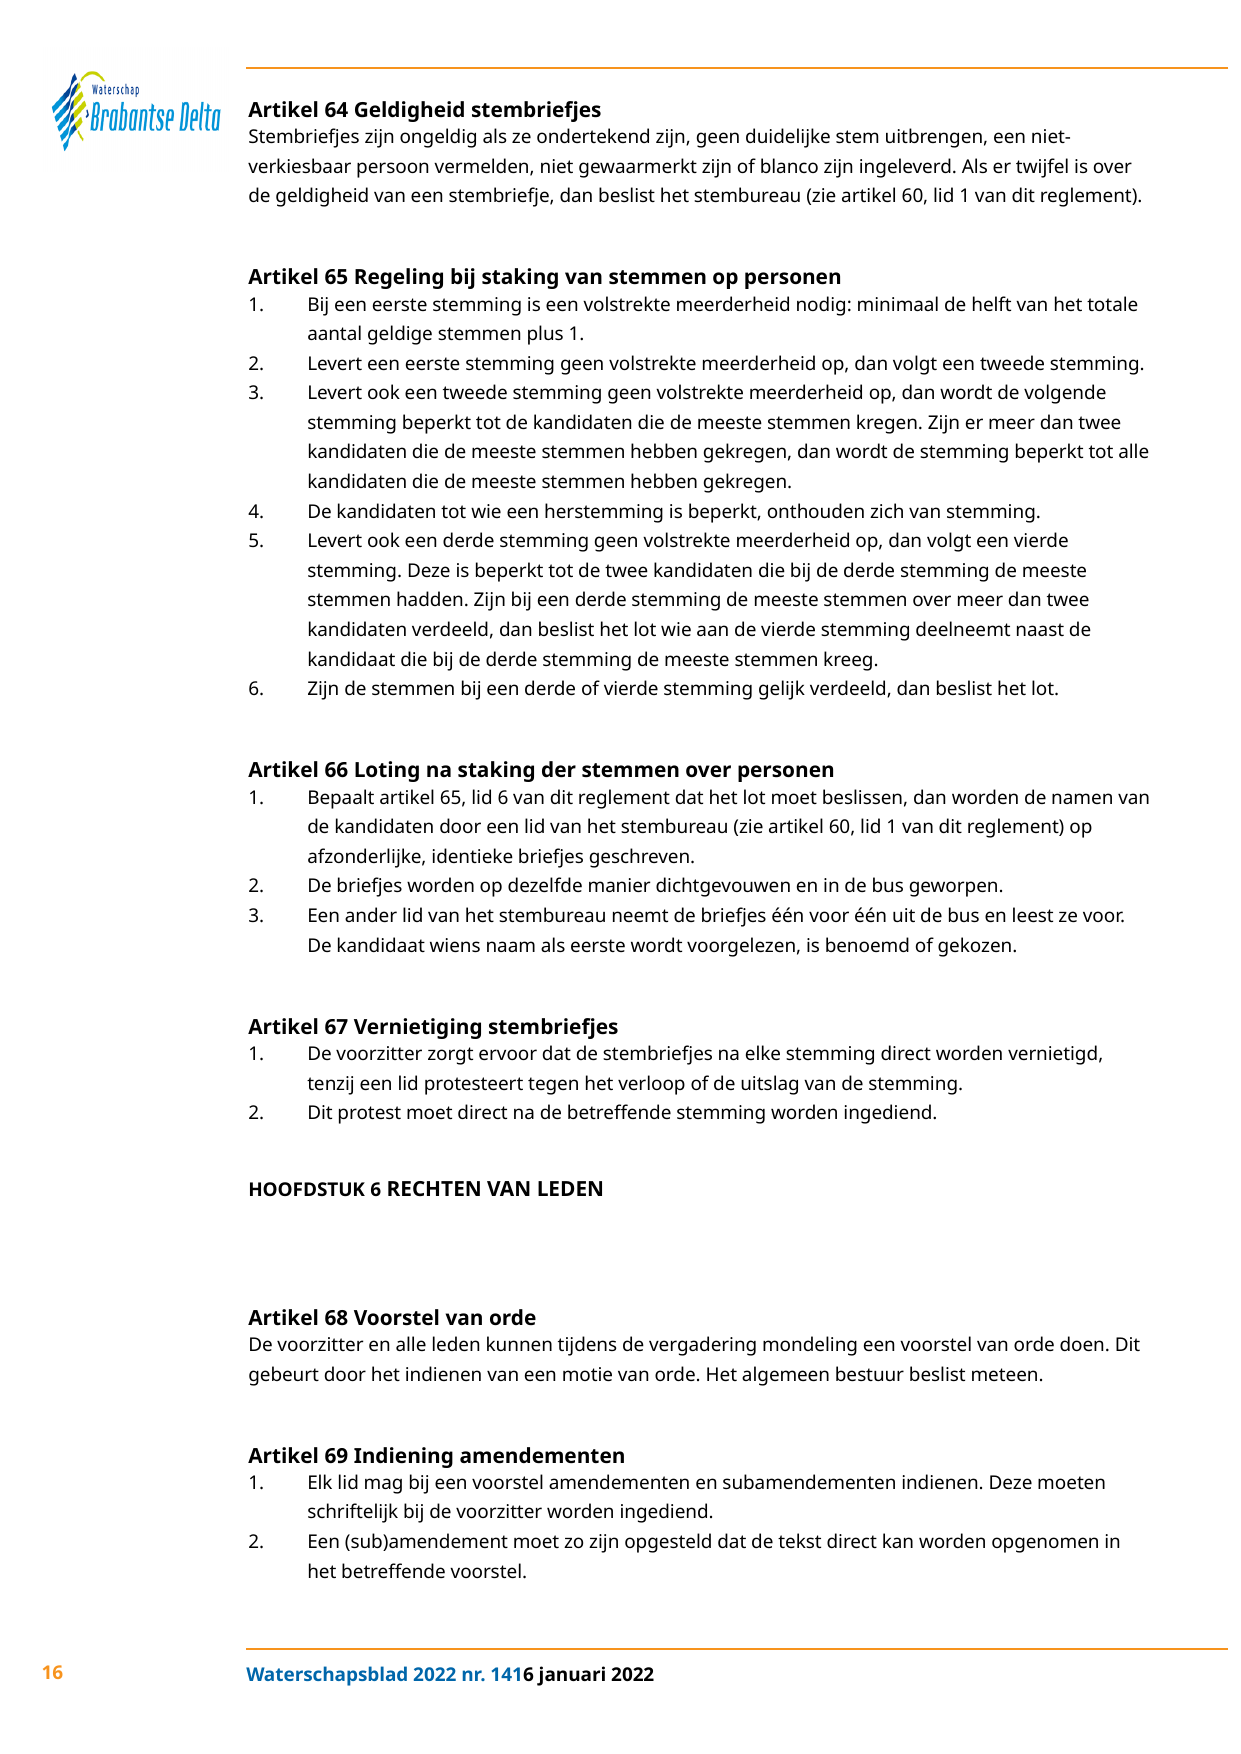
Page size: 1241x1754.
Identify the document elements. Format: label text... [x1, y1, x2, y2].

text Artikel 64 Geldigheid stembriefjes [248, 95, 1152, 123]
list Bij een eerste stemming is een volstrekte meerderheid nodig: minimaal de helft van het totale aantal geldige stemmen plus 1. [248, 291, 1152, 346]
list Een ander lid van het stembureau neemt de briefjes één voor één uit de bus en leest ze voor. De kandidaat wiens naam als eerste wordt voorgelezen, is benoemd of gekozen. [248, 902, 1152, 957]
list Levert ook een tweede stemming geen volstrekte meerderheid op, dan wordt de volgende stemming beperkt tot de kandidaten die de meeste stemmen kregen. Zijn er meer dan twee kandidaten die de meeste stemmen hebben gekregen, dan wordt de stemming beperkt tot alle kandidaten die de meeste stemmen hebben gekregen. [248, 379, 1152, 494]
text Artikel 69 Indiening amendementen [248, 1441, 1152, 1469]
list Levert ook een derde stemming geen volstrekte meerderheid op, dan volgt een vierde stemming. Deze is beperkt tot de twee kandidaten die bij de derde stemming de meeste stemmen hadden. Zijn bij een derde stemming de meeste stemmen over meer dan twee kandidaten verdeeld, dan beslist het lot wie aan de vierde stemming deelneemt naast de kandidaat die bij de derde stemming de meeste stemmen kreeg. [248, 527, 1152, 672]
list De kandidaten tot wie een herstemming is beperkt, onthouden zich van stemming. [248, 498, 1152, 524]
list Zijn de stemmen bij een derde of vierde stemming gelijk verdeeld, dan beslist het lot. [248, 675, 1152, 701]
list De voorzitter zorgt ervoor dat de stembriefjes na elke stemming direct worden vernietigd, tenzij een lid protesteert tegen het verloop of de uitslag van de stemming. [248, 1040, 1152, 1096]
text Artikel 65 Regeling bij staking van stemmen op personen [248, 262, 1152, 291]
list Dit protest moet direct na de betreffende stemming worden ingediend. [248, 1099, 1152, 1125]
list Elk lid mag bij een voorstel amendementen en subamendementen indienen. Deze moeten schriftelijk bij de voorzitter worden ingediend. [248, 1469, 1152, 1524]
text Artikel 66 Loting na staking der stemmen over personen [248, 755, 1152, 784]
list Een (sub)amendement moet zo zijn opgesteld dat de tekst direct kan worden opgenomen in het betreffende voorstel. [248, 1528, 1152, 1584]
text De voorzitter en alle leden kunnen tijdens de vergadering mondeling een voorstel van orde doen. Dit gebeurt door het indienen van een motie van orde. Het algemeen bestuur beslist meteen. [248, 1331, 1152, 1386]
text HOOFDSTUK 6 RECHTEN VAN LEDEN [248, 1174, 1152, 1203]
list De briefjes worden op dezelfde manier dichtgevouwen en in de bus geworpen. [248, 873, 1152, 898]
text Artikel 67 Vernietiging stembriefjes [248, 1012, 1152, 1040]
text Artikel 68 Voorstel van orde [248, 1303, 1152, 1331]
list Levert een eerste stemming geen volstrekte meerderheid op, dan volgt een tweede stemming. [248, 350, 1152, 376]
text Stembriefjes zijn ongeldig als ze ondertekend zijn, geen duidelijke stem uitbrengen, een niet-verkiesbaar persoon vermelden, niet gewaarmerkt zijn of blanco zijn ingeleverd. Als er twijfel is over de geldigheid van een stembriefje, dan beslist het stembureau (zie artikel 60, lid 1 van dit reglement). [248, 123, 1152, 208]
list Bepaalt artikel 65, lid 6 van dit reglement dat het lot moet beslissen, dan worden de namen van de kandidaten door een lid van het stembureau (zie artikel 60, lid 1 van dit reglement) op afzonderlijke, identieke briefjes geschreven. [248, 784, 1152, 869]
picture [41, 47, 231, 172]
